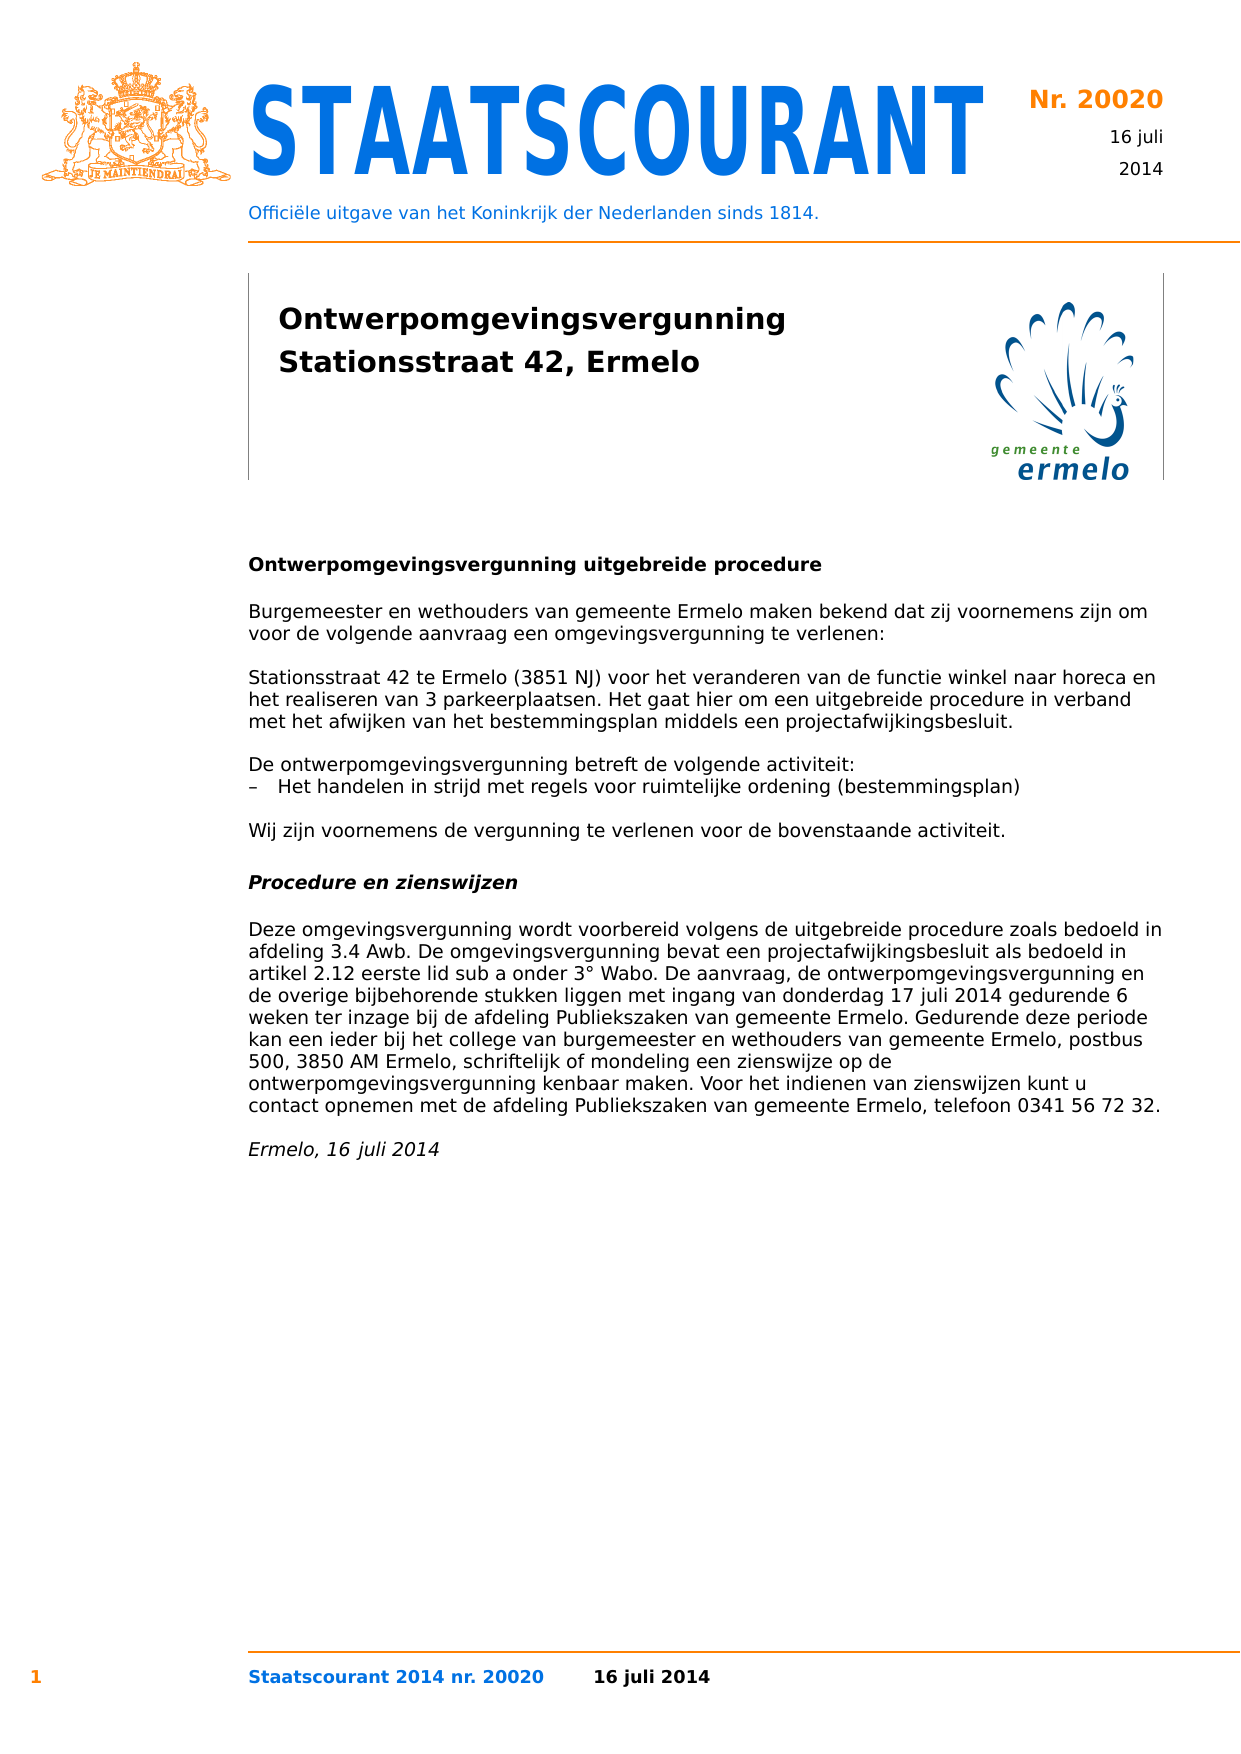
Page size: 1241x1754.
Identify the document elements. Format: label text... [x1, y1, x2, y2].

text De ontwerpomgevingsvergunning betreft de volgende activiteit: [248, 754, 1163, 776]
picture [41, 62, 231, 186]
table_header [25, 62, 248, 241]
text Deze omgevingsvergunning wordt voorbereid volgens de uitgebreide procedure zoals bedoeld in afdeling 3.4 Awb. De omgevingsvergunning bevat een projectafwijkingsbesluit als bedoeld in artikel 2.12 eerste lid sub a onder 3° Wabo. De aanvraag, de ontwerpomgevingsvergunning en de overige bijbehorende stukken liggen met ingang van donderdag 17 juli 2014 gedurende 6 weken ter inzage bij de afdeling Publiekszaken van gemeente Ermelo. Gedurende deze periode kan een ieder bij het college van burgemeester en wethouders van gemeente Ermelo, postbus 500, 3850 AM Ermelo, schriftelijk of mondeling een zienswijze op de ontwerpomgevingsvergunning kenbaar maken. Voor het indienen van zienswijzen kunt u contact opnemen met de afdeling Publiekszaken van gemeente Ermelo, telefoon 0341 56 72 32. [248, 919, 1163, 1117]
picture [991, 302, 1134, 480]
subtitle Procedure en zienswijzen [248, 872, 1163, 894]
table_cell 2014 [998, 153, 1240, 203]
text Ermelo, 16 juli 2014 [248, 1139, 1163, 1161]
text – Het handelen in strijd met regels voor ruimtelijke ordening (bestemmingsplan) [248, 776, 1163, 798]
text Stationsstraat 42 te Ermelo (3851 NJ) voor het veranderen van de functie winkel naar horeca en het realiseren van 3 parkeerplaatsen. Het gaat hier om een uitgebreide procedure in verband met het afwijken van het bestemmingsplan middels een projectafwijkingsbesluit. [248, 667, 1163, 732]
text Wij zijn voornemens de vergunning te verlenen voor de bovenstaande activiteit. [248, 820, 1163, 842]
subtitle Ontwerpomgevingsvergunning uitgebreide procedure [248, 554, 1163, 576]
table_header STAATSCOURANT [248, 62, 998, 203]
text Burgemeester en wethouders van gemeente Ermelo maken bekend dat zij voornemens zijn om voor de volgende aanvraag een omgevingsvergunning te verlenen: [248, 601, 1163, 645]
table_cell Officiële uitgave van het Koninkrijk der Nederlanden sinds 1814. [248, 203, 1240, 241]
table_header Nr. 20020 [998, 62, 1240, 121]
subtitle Ontwerpomgevingsvergunning Stationsstraat 42, Ermelo [249, 273, 1163, 480]
table_cell 16 juli [998, 121, 1240, 153]
